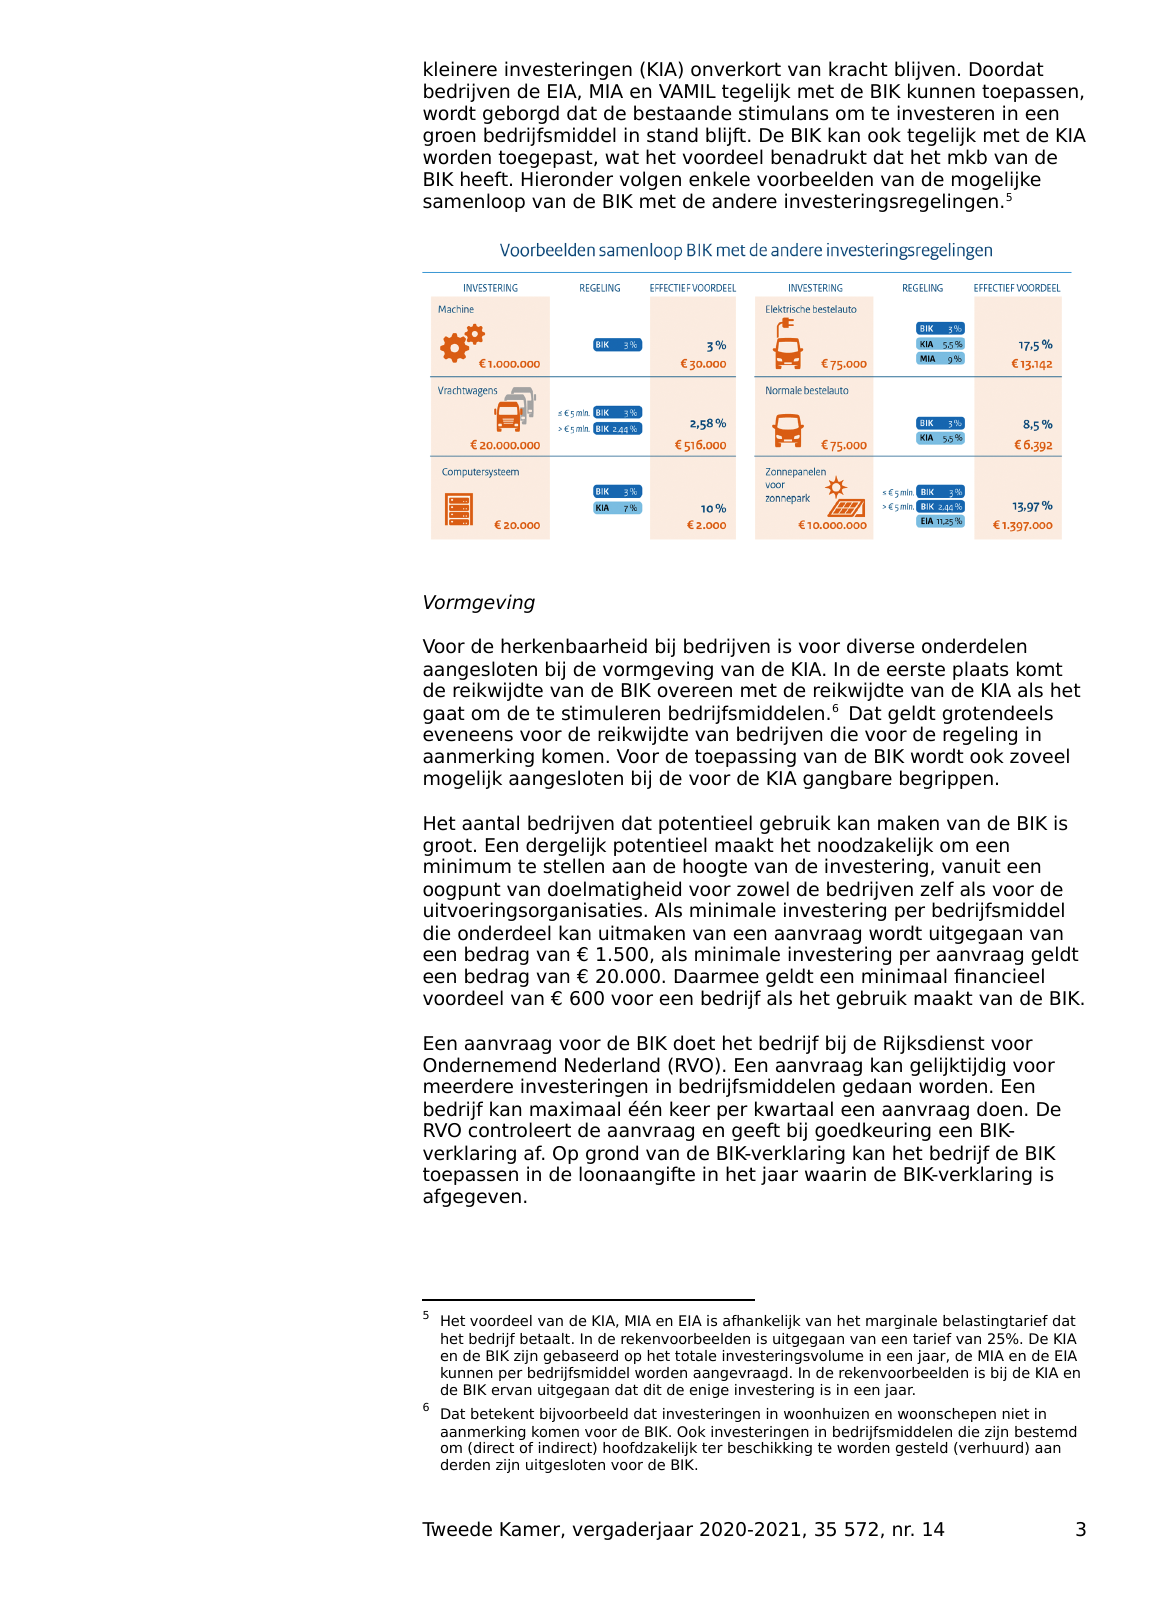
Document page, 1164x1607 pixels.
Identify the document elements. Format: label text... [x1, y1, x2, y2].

text Een aanvraag voor de BIK doet het bedrijf bij de Rijksdienst voor Ondernemend Nederland (RVO). Een aanvraag kan gelijktijdig voor meerdere investeringen in bedrijfsmiddelen gedaan worden. Een bedrijf kan maximaal één keer per kwartaal een aanvraag doen. De RVO controleert de aanvraag en geeft bij goedkeuring een BIK-verklaring af. Op grond van de BIK-verklaring kan het bedrijf de BIK toepassen in de loonaangifte in het jaar waarin de BIK-verklaring is afgegeven. [422, 1032, 1087, 1208]
text kleinere investeringen (KIA) onverkort van kracht blijven. Doordat bedrijven de EIA, MIA en VAMIL tegelijk met de BIK kunnen toepassen, wordt geborgd dat de bestaande stimulans om te investeren in een groen bedrijfsmiddel in stand blijft. De BIK kan ook tegelijk met de KIA worden toegepast, wat het voordeel benadrukt dat het mkb van de BIK heeft. Hieronder volgen enkele voorbeelden van de mogelijke samenloop van de BIK met de andere investeringsregelingen. [422, 59, 1087, 213]
text Voor de herkenbaarheid bij bedrijven is voor diverse onderdelen aangesloten bij de vormgeving van de KIA. In de eerste plaats komt de reikwijdte van de BIK overeen met de reikwijdte van de KIA als het gaat om de te stimuleren bedrijfsmiddelen. Dat geldt grotendeels eveneens voor de reikwijdte van bedrijven die voor de regeling in aanmerking komen. Voor de toepassing van de BIK wordt ook zoveel mogelijk aangesloten bij de voor de KIA gangbare begrippen. [422, 636, 1087, 790]
text Het voordeel van de KIA, MIA en EIA is afhankelijk van het marginale belastingtarief dat het bedrijf betaalt. In de rekenvoorbeelden is uitgegaan van een tarief van 25%. De KIA en de BIK zijn gebaseerd op het totale investeringsvolume in een jaar, de MIA en de EIA kunnen per bedrijfsmiddel worden aangevraagd. In de rekenvoorbeelden is bij de KIA en de BIK ervan uitgegaan dat dit de enige investering is in een jaar. [422, 1309, 1087, 1399]
text Dat betekent bijvoorbeeld dat investeringen in woonhuizen en woonschepen niet in aanmerking komen voor de BIK. Ook investeringen in bedrijfsmiddelen die zijn bestemd om (direct of indirect) hoofdzakelijk ter beschikking te worden gesteld (verhuurd) aan derden zijn uitgesloten voor de BIK. [422, 1402, 1087, 1474]
text Het aantal bedrijven dat potentieel gebruik kan maken van de BIK is groot. Een dergelijk potentieel maakt het noodzakelijk om een minimum te stellen aan de hoogte van de investering, vanuit een oogpunt van doelmatigheid voor zowel de bedrijven zelf als voor de uitvoeringsorganisaties. Als minimale investering per bedrijfsmiddel die onderdeel kan uitmaken van een aanvraag wordt uitgegaan van een bedrag van € 1.500, als minimale investering per aanvraag geldt een bedrag van € 20.000. Daarmee geldt een minimaal financieel voordeel van € 600 voor een bedrijf als het gebruik maakt van de BIK. [422, 812, 1087, 1010]
subtitle Vormgeving [422, 592, 1087, 614]
picture [422, 235, 1072, 549]
